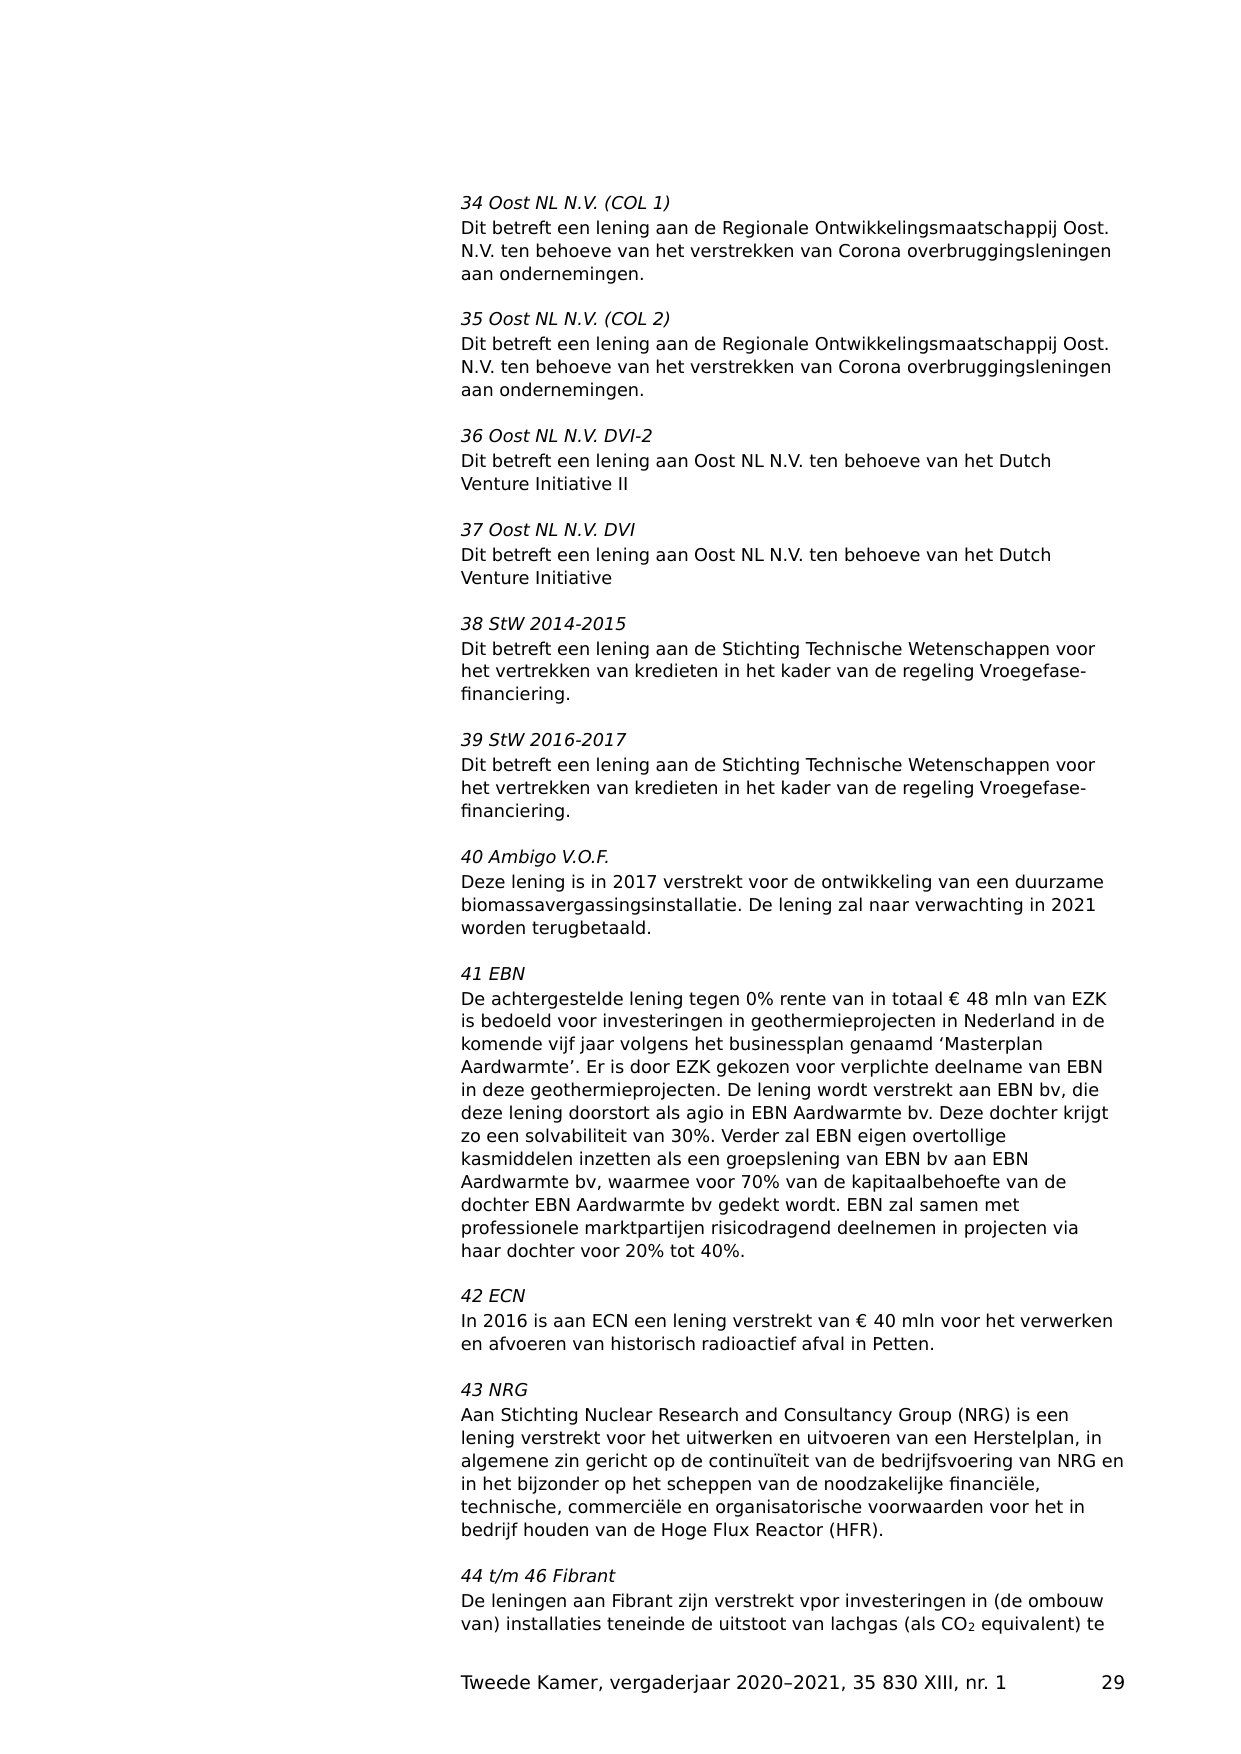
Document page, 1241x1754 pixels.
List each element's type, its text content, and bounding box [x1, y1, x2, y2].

text Dit betreft een lening aan de Stichting Technische Wetenschappen voor het vertrekken van kredieten in het kader van de regeling Vroegefase- financiering. [461, 753, 1125, 822]
text 39 StW 2016-2017 [461, 728, 1125, 751]
text In 2016 is aan ECN een lening verstrekt van € 40 mln voor het verwerken en afvoeren van historisch radioactief afval in Petten. [461, 1309, 1125, 1355]
text De leningen aan Fibrant zijn verstrekt vpor investeringen in (de ombouw van) installaties teneinde de uitstoot van lachgas (als CO2 equivalent) te [461, 1589, 1125, 1634]
text Dit betreft een lening aan de Regionale Ontwikkelingsmaatschappij Oost. N.V. ten behoeve van het verstrekken van Corona overbruggingsleningen aan ondernemingen. [461, 216, 1125, 284]
text 43 NRG [461, 1378, 1125, 1401]
text 40 Ambigo V.O.F. [461, 845, 1125, 868]
text 41 EBN [461, 962, 1125, 984]
text 38 StW 2014-2015 [461, 612, 1125, 634]
text Dit betreft een lening aan Oost NL N.V. ten behoeve van het Dutch Venture Initiative [461, 543, 1125, 589]
text Dit betreft een lening aan de Stichting Technische Wetenschappen voor het vertrekken van kredieten in het kader van de regeling Vroegefase- financiering. [461, 637, 1125, 705]
text 42 ECN [461, 1284, 1125, 1307]
text Dit betreft een lening aan de Regionale Ontwikkelingsmaatschappij Oost. N.V. ten behoeve van het verstrekken van Corona overbruggingsleningen aan ondernemingen. [461, 332, 1125, 401]
text Aan Stichting Nuclear Research and Consultancy Group (NRG) is een lening verstrekt voor het uitwerken en uitvoeren van een Herstelplan, in algemene zin gericht op de continuïteit van de bedrijfsvoering van NRG en in het bijzonder op het scheppen van de noodzakelijke financiële, technische, commerciële en organisatorische voorwaarden voor het in bedrijf houden van de Hoge Flux Reactor (HFR). [461, 1403, 1125, 1541]
text 44 t/m 46 Fibrant [461, 1564, 1125, 1587]
text Deze lening is in 2017 verstrekt voor de ontwikkeling van een duurzame biomassavergassingsinstallatie. De lening zal naar verwachting in 2021 worden terugbetaald. [461, 870, 1125, 939]
text De achtergestelde lening tegen 0% rente van in totaal € 48 mln van EZK is bedoeld voor investeringen in geothermieprojecten in Nederland in de komende vijf jaar volgens het businessplan genaamd ‘Masterplan Aardwarmte’. Er is door EZK gekozen voor verplichte deelname van EBN in deze geothermieprojecten. De lening wordt verstrekt aan EBN bv, die deze lening doorstort als agio in EBN Aardwarmte bv. Deze dochter krijgt zo een solvabiliteit van 30%. Verder zal EBN eigen overtollige kasmiddelen inzetten als een groepslening van EBN bv aan EBN Aardwarmte bv, waarmee voor 70% van de kapitaalbehoefte van de dochter EBN Aardwarmte bv gedekt wordt. EBN zal samen met professionele marktpartijen risicodragend deelnemen in projecten via haar dochter voor 20% tot 40%. [461, 987, 1125, 1262]
text 37 Oost NL N.V. DVI [461, 518, 1125, 541]
text Dit betreft een lening aan Oost NL N.V. ten behoeve van het Dutch Venture Initiative II [461, 449, 1125, 495]
text 36 Oost NL N.V. DVI-2 [461, 424, 1125, 447]
text 34 Oost NL N.V. (COL 1) [461, 191, 1125, 214]
text 35 Oost NL N.V. (COL 2) [461, 307, 1125, 330]
